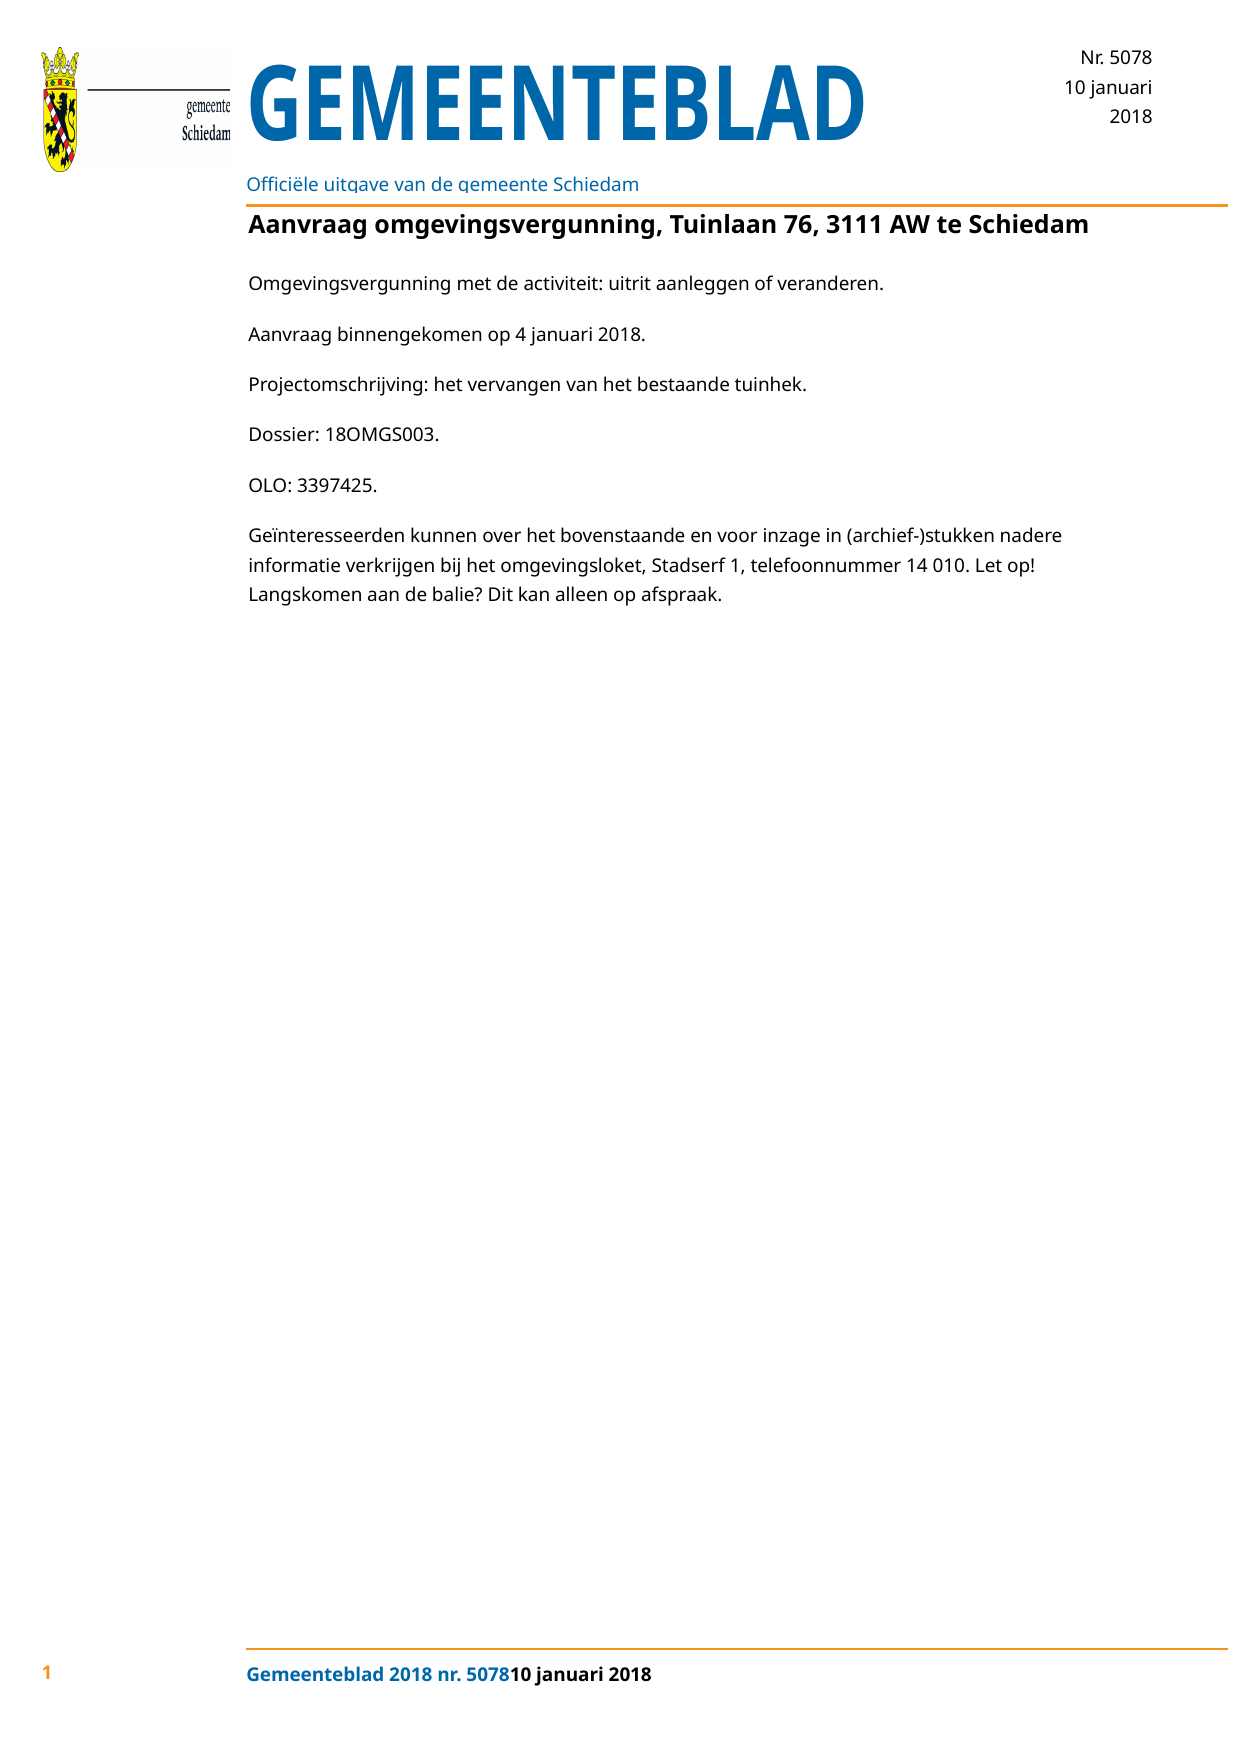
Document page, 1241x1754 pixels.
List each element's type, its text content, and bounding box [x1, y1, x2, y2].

picture [41, 47, 231, 172]
text Projectomschrijving: het vervangen van het bestaande tuinhek. [248, 371, 1152, 397]
text Geïnteresseerden kunnen over het bovenstaande en voor inzage in (archief-)stukken nadere informatie verkrijgen bij het omgevingsloket, Stadserf 1, telefoonnummer 14 010. Let op! Langskomen aan de balie? Dit kan alleen op afspraak. [248, 522, 1152, 607]
text Dossier: 18OMGS003. [248, 422, 1152, 447]
text OLO: 3397425. [248, 472, 1152, 498]
text Aanvraag omgevingsvergunning, Tuinlaan 76, 3111 AW te Schiedam [248, 207, 1152, 241]
text Aanvraag binnengekomen op 4 januari 2018. [248, 321, 1152, 346]
text Omgevingsvergunning met de activiteit: uitrit aanleggen of veranderen. [248, 270, 1152, 296]
